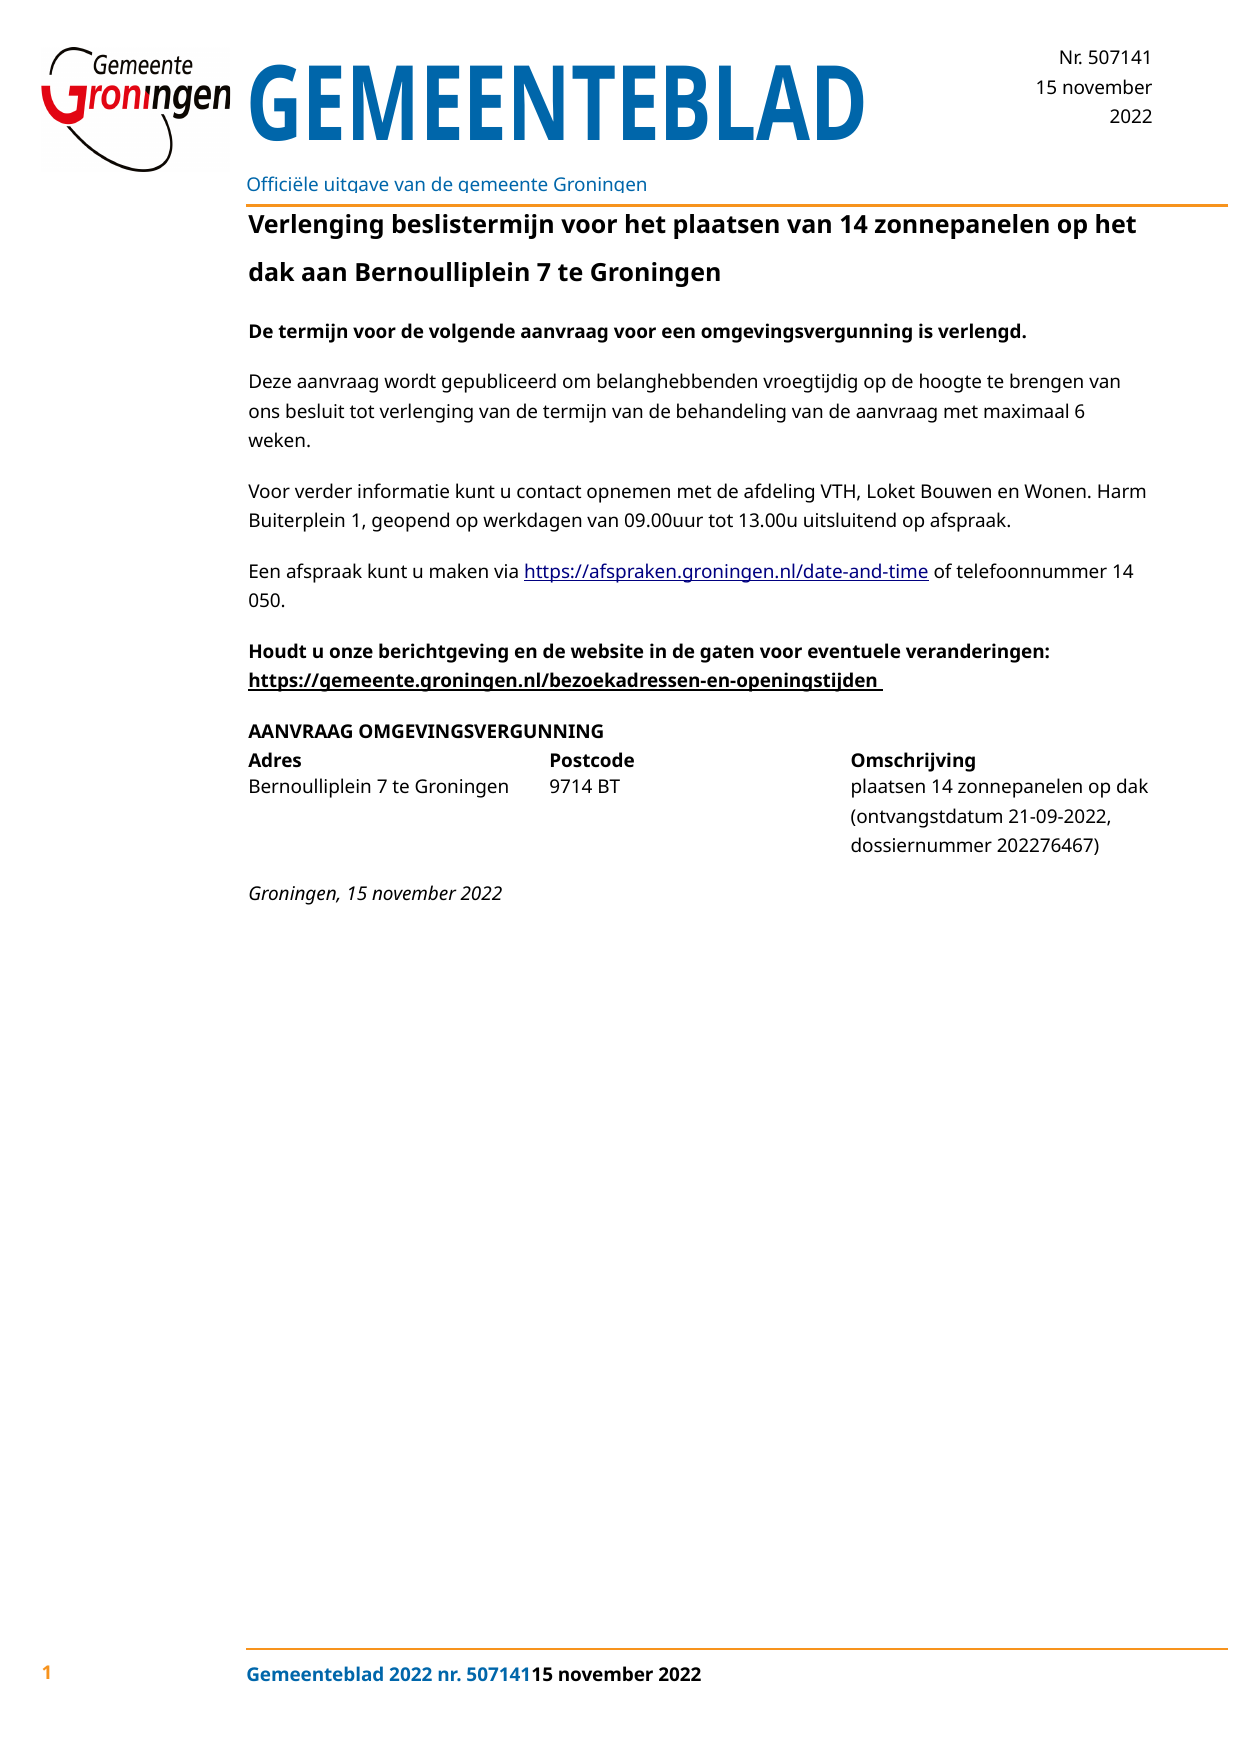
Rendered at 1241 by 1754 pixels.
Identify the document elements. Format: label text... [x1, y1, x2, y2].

text Groningen, 15 november 2022 [248, 880, 1152, 905]
table_cell plaatsen 14 zonnepanelen op dak (ontvangstdatum 21-09-2022, dossiernummer 202276467) [850, 773, 1152, 858]
picture [41, 47, 231, 172]
text Voor verder informatie kunt u contact opnemen met de afdeling VTH, Loket Bouwen en Wonen. Harm Buiterplein 1, geopend op werkdagen van 09.00uur tot 13.00u uitsluitend op afspraak. [248, 478, 1152, 533]
table_header Postcode [549, 748, 850, 773]
table_header Omschrijving [850, 748, 1152, 773]
text Een afspraak kunt u maken via https://afspraken.groningen.nl/date-and-time of telefoonnummer 14 050. [248, 558, 1152, 613]
text AANVRAAG OMGEVINGSVERGUNNING [248, 718, 1152, 744]
text Houdt u onze berichtgeving en de website in de gaten voor eventuele veranderingen: https://gemeente.groningen.nl/bezoekadressen-en-openingstijden [248, 638, 1152, 693]
table_cell 9714 BT [549, 773, 850, 858]
text De termijn voor de volgende aanvraag voor een omgevingsvergunning is verlengd. [248, 318, 1152, 344]
table_cell Bernoulliplein 7 te Groningen [248, 773, 549, 858]
text Deze aanvraag wordt gepubliceerd om belanghebbenden vroegtijdig op de hoogte te brengen van ons besluit tot verlenging van de termijn van de behandeling van de aanvraag met maximaal 6 weken. [248, 368, 1152, 453]
table_header Adres [248, 748, 549, 773]
text Verlenging beslistermijn voor het plaatsen van 14 zonnepanelen op het dak aan Bernoulliplein 7 te Groningen [248, 207, 1152, 288]
